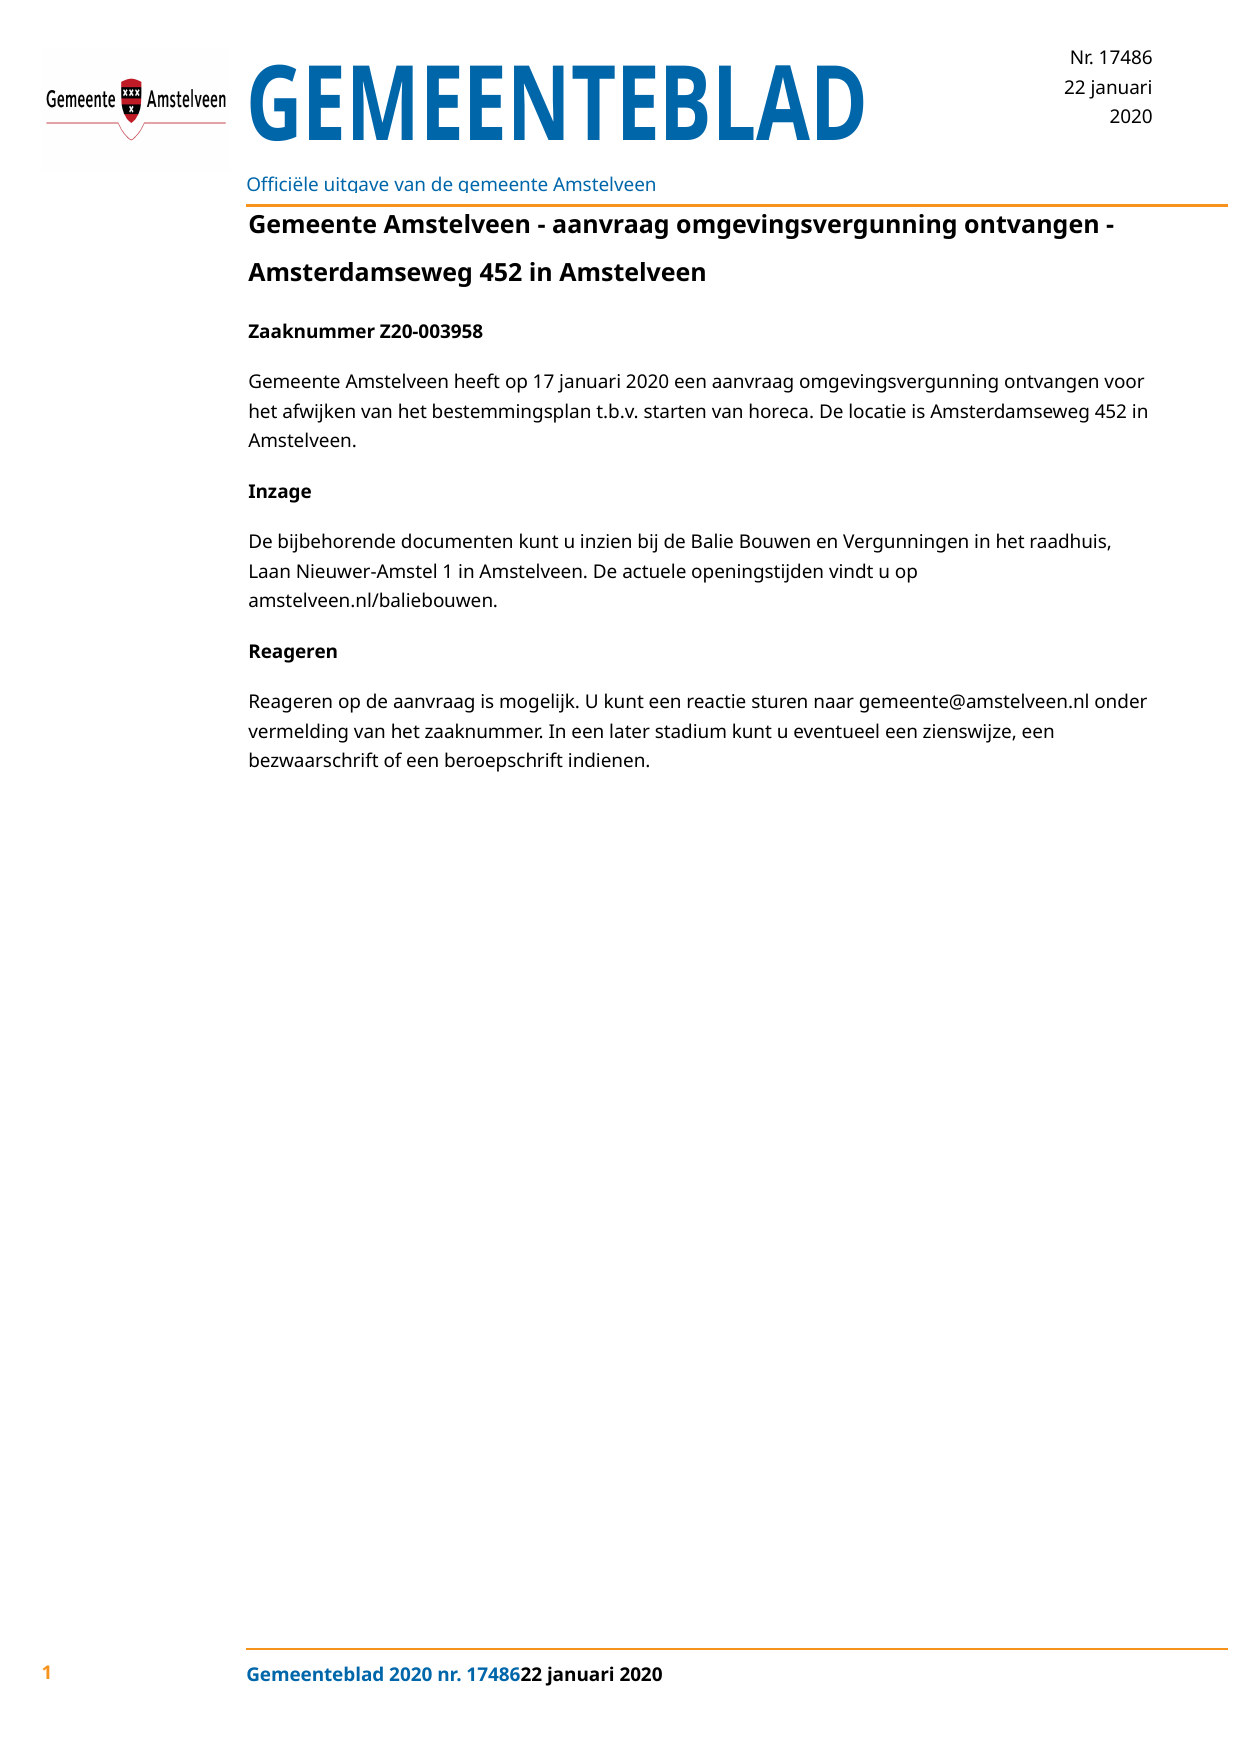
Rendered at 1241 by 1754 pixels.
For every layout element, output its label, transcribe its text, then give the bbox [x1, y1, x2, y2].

text Inzage [248, 478, 1152, 504]
text Gemeente Amstelveen - aanvraag omgevingsvergunning ontvangen - Amsterdamseweg 452 in Amstelveen [248, 207, 1152, 288]
text Zaaknummer Z20-003958 [248, 318, 1152, 344]
text Reageren op de aanvraag is mogelijk. U kunt een reactie sturen naar gemeente@amstelveen.nl onder vermelding van het zaaknummer. In een later stadium kunt u eventueel een zienswijze, een bezwaarschrift of een beroepschrift indienen. [248, 688, 1152, 773]
text Reageren [248, 638, 1152, 664]
picture [41, 47, 231, 172]
text De bijbehorende documenten kunt u inzien bij de Balie Bouwen en Vergunningen in het raadhuis, Laan Nieuwer-Amstel 1 in Amstelveen. De actuele openingstijden vindt u op amstelveen.nl/baliebouwen. [248, 528, 1152, 613]
text Gemeente Amstelveen heeft op 17 januari 2020 een aanvraag omgevingsvergunning ontvangen voor het afwijken van het bestemmingsplan t.b.v. starten van horeca. De locatie is Amsterdamseweg 452 in Amstelveen. [248, 368, 1152, 453]
